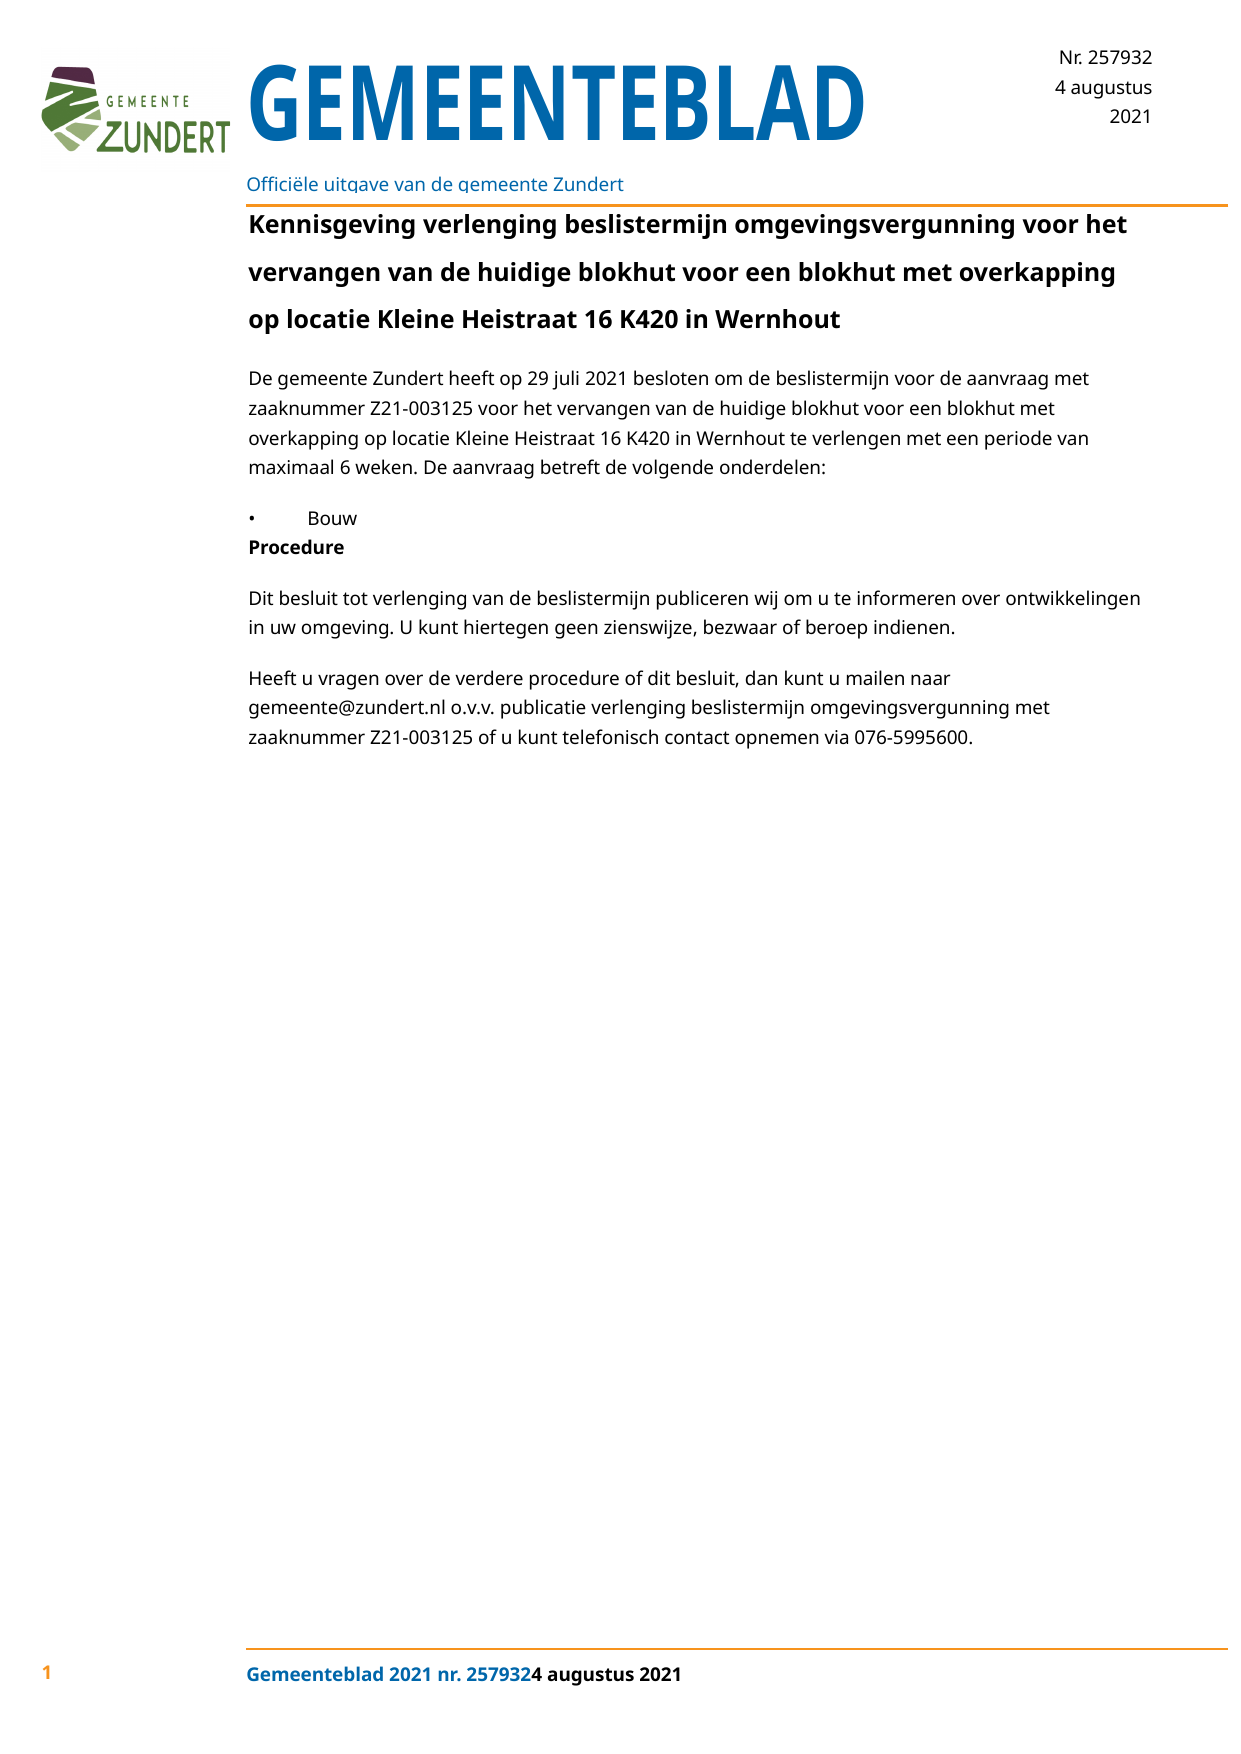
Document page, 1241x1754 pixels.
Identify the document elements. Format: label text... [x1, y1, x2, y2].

text Kennisgeving verlenging beslistermijn omgevingsvergunning voor het vervangen van de huidige blokhut voor een blokhut met overkapping op locatie Kleine Heistraat 16 K420 in Wernhout [248, 207, 1152, 336]
text Procedure [248, 534, 1152, 560]
text Heeft u vragen over de verdere procedure of dit besluit, dan kunt u mailen naar gemeente@zundert.nl o.v.v. publicatie verlenging beslistermijn omgevingsvergunning met zaaknummer Z21-003125 of u kunt telefonisch contact opnemen via 076-5995600. [248, 665, 1152, 749]
text Dit besluit tot verlenging van de beslistermijn publiceren wij om u te informeren over ontwikkelingen in uw omgeving. U kunt hiertegen geen zienswijze, bezwaar of beroep indienen. [248, 585, 1152, 640]
picture [41, 47, 231, 172]
text De gemeente Zundert heeft op 29 juli 2021 besloten om de beslistermijn voor de aanvraag met zaaknummer Z21-003125 voor het vervangen van de huidige blokhut voor een blokhut met overkapping op locatie Kleine Heistraat 16 K420 in Wernhout te verlengen met een periode van maximaal 6 weken. De aanvraag betreft de volgende onderdelen: [248, 366, 1152, 480]
list Bouw [248, 505, 1152, 530]
